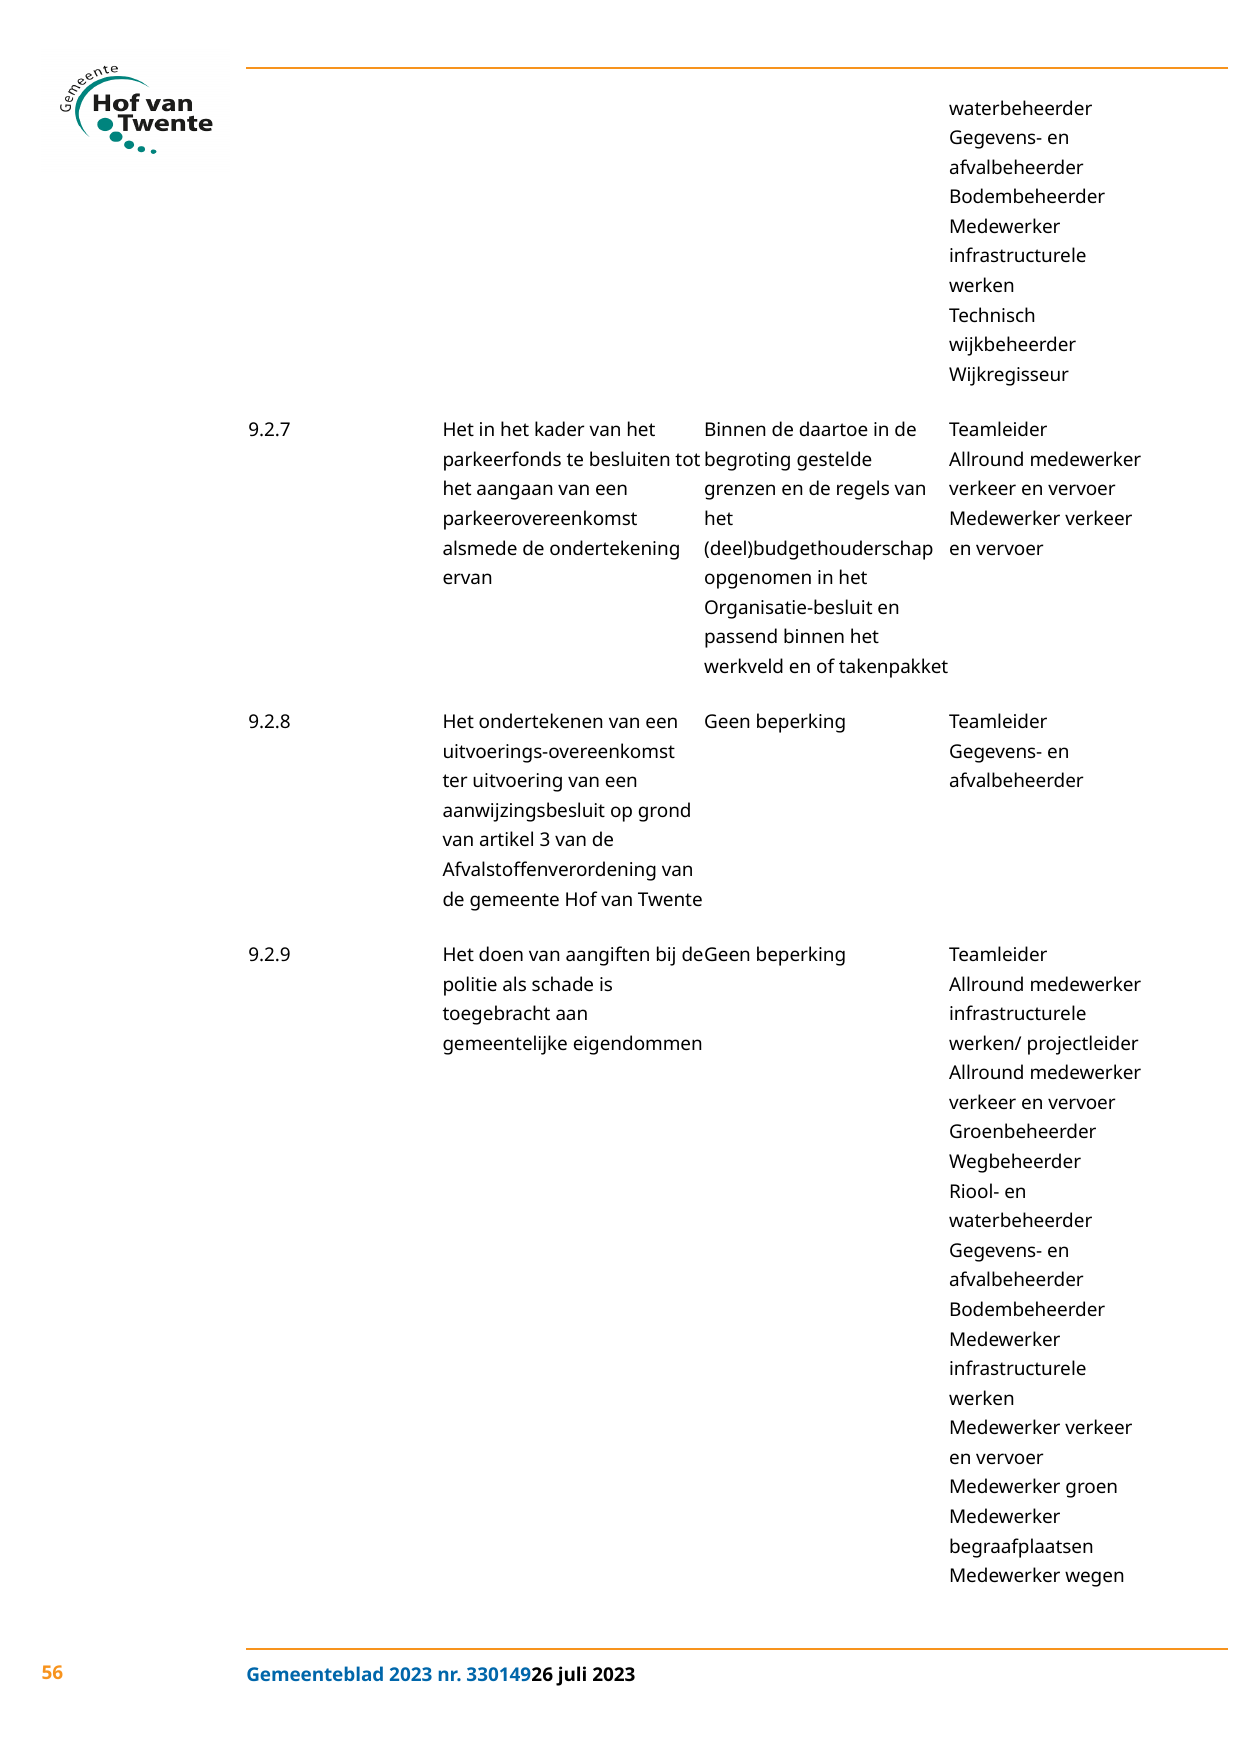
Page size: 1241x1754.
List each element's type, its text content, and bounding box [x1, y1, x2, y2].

picture [41, 47, 231, 172]
table_cell [442, 95, 704, 416]
table_cell Het in het kader van het parkeerfonds te besluiten tot het aangaan van een parkeerovereenkomst alsmede de ondertekening ervan [442, 416, 704, 708]
table_cell Teamleider Allround medewerker verkeer en vervoer Medewerker verkeer en vervoer [949, 416, 1152, 708]
table_cell Geen beperking [704, 941, 949, 1588]
table_cell waterbeheerder Gegevens- en afvalbeheerder Bodembeheerder Medewerker infrastructurele werken Technisch wijkbeheerder Wijkregisseur [949, 95, 1152, 416]
table_cell Teamleider Gegevens- en afvalbeheerder [949, 708, 1152, 941]
table_cell [248, 95, 442, 416]
table_cell Geen beperking [704, 708, 949, 941]
table_cell 9.2.7 [248, 416, 442, 708]
table_cell Het ondertekenen van een uitvoerings-overeenkomst ter uitvoering van een aanwijzingsbesluit op grond van artikel 3 van de Afvalstoffenverordening van de gemeente Hof van Twente [442, 708, 704, 941]
table_cell 9.2.9 [248, 941, 442, 1588]
table_cell Het doen van aangiften bij de politie als schade is toegebracht aan gemeentelijke eigendommen [442, 941, 704, 1588]
table_cell [704, 95, 949, 416]
table_cell Binnen de daartoe in de begroting gestelde grenzen en de regels van het (deel)budgethouderschap opgenomen in het Organisatie-besluit en passend binnen het werkveld en of takenpakket [704, 416, 949, 708]
table_cell 9.2.8 [248, 708, 442, 941]
table_cell Teamleider Allround medewerker infrastructurele werken/ projectleider Allround medewerker verkeer en vervoer Groenbeheerder Wegbeheerder Riool- en waterbeheerder Gegevens- en afvalbeheerder Bodembeheerder Medewerker infrastructurele werken Medewerker verkeer en vervoer Medewerker groen Medewerker begraafplaatsen Medewerker wegen [949, 941, 1152, 1588]
